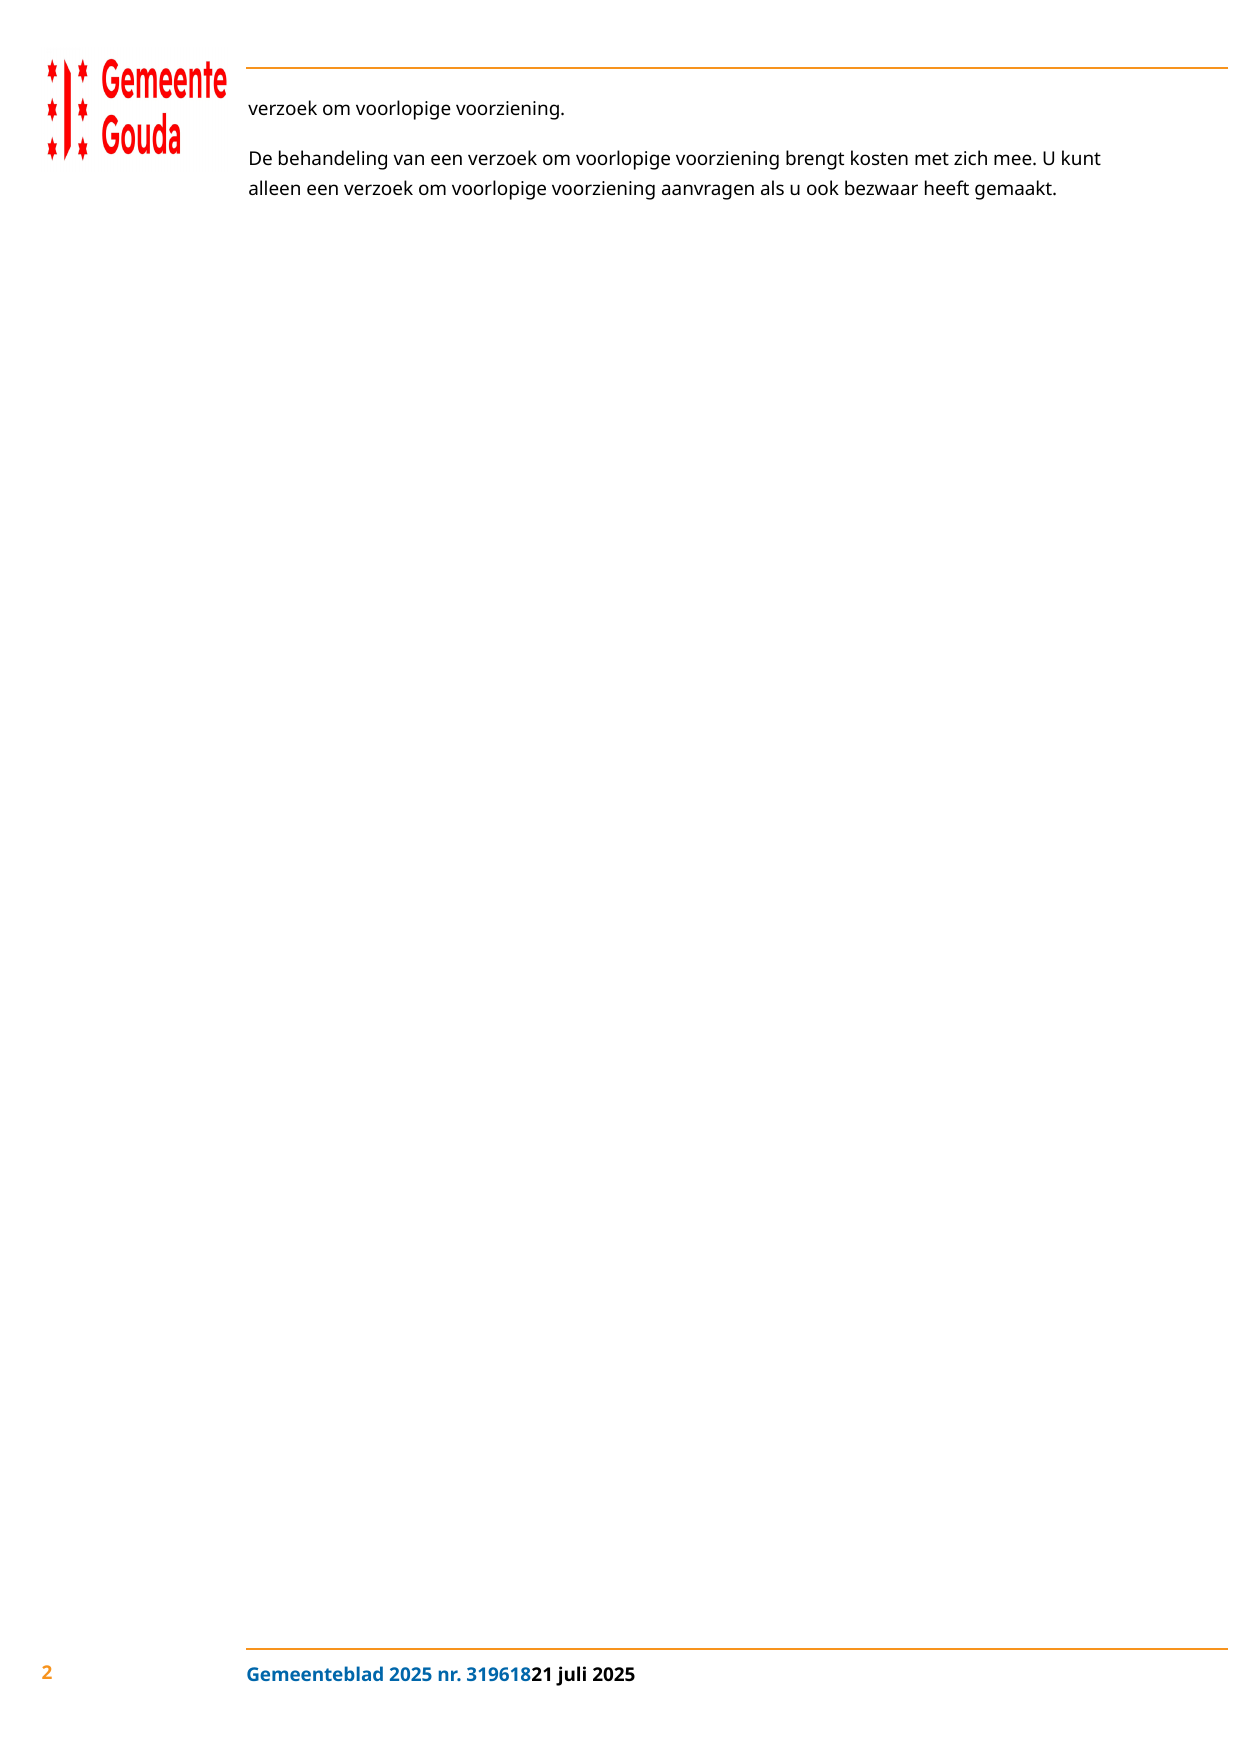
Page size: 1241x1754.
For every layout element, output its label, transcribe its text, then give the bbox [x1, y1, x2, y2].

picture [41, 47, 231, 172]
text De behandeling van een verzoek om voorlopige voorziening brengt kosten met zich mee. U kunt alleen een verzoek om voorlopige voorziening aanvragen als u ook bezwaar heeft gemaakt. [248, 145, 1152, 201]
text verzoek om voorlopige voorziening. [248, 95, 1152, 121]
